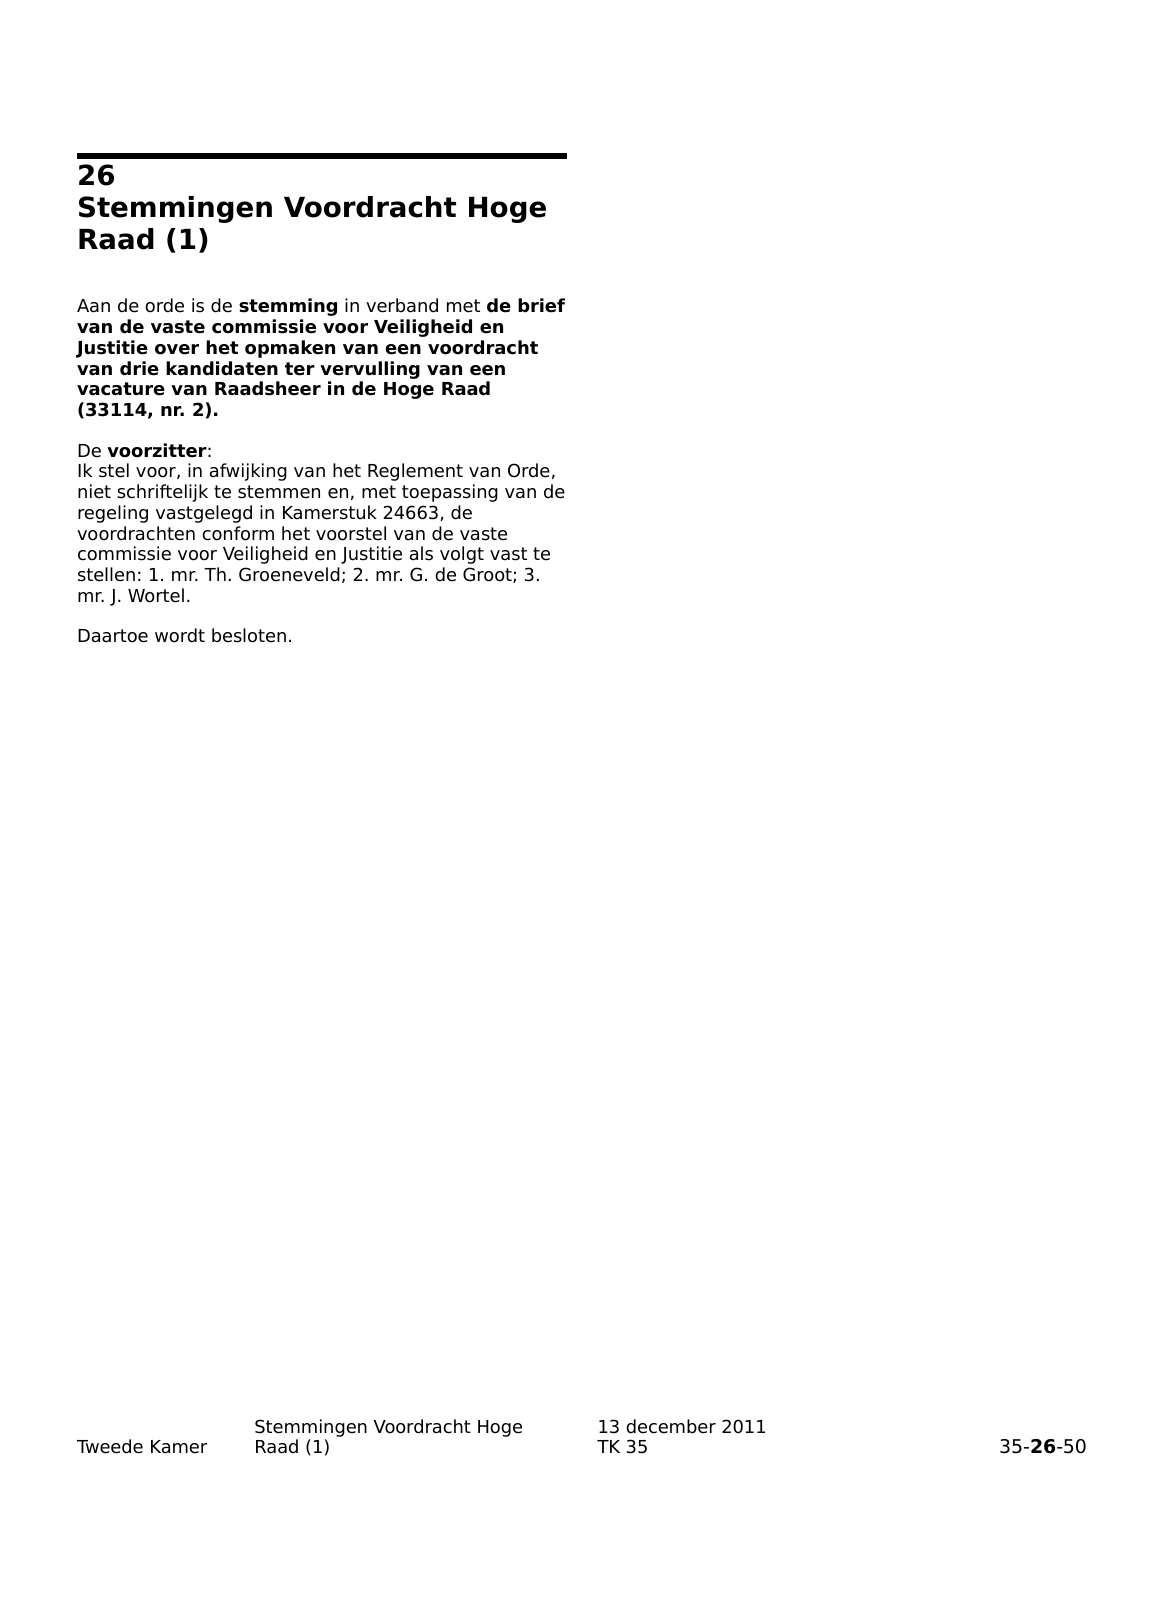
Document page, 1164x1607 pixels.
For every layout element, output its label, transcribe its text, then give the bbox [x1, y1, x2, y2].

text De voorzitter: [77, 441, 567, 461]
text Ik stel voor, in afwijking van het Reglement van Orde, niet schriftelijk te stemmen en, met toepassing van de regeling vastgelegd in Kamerstuk 24663, de voordrachten conform het voorstel van de vaste commissie voor Veiligheid en Justitie als volgt vast te stellen: 1. mr. Th. Groeneveld; 2. mr. G. de Groot; 3. mr. J. Wortel. [77, 461, 567, 606]
text Aan de orde is de stemming in verband met de brief van de vaste commissie voor Veiligheid en Justitie over het opmaken van een voordracht van drie kandidaten ter vervulling van een vacature van Raadsheer in de Hoge Raad (33114, nr. 2). [77, 296, 567, 421]
title 26 Stemmingen Voordracht Hoge Raad (1) [77, 159, 567, 256]
text Daartoe wordt besloten. [77, 626, 567, 647]
